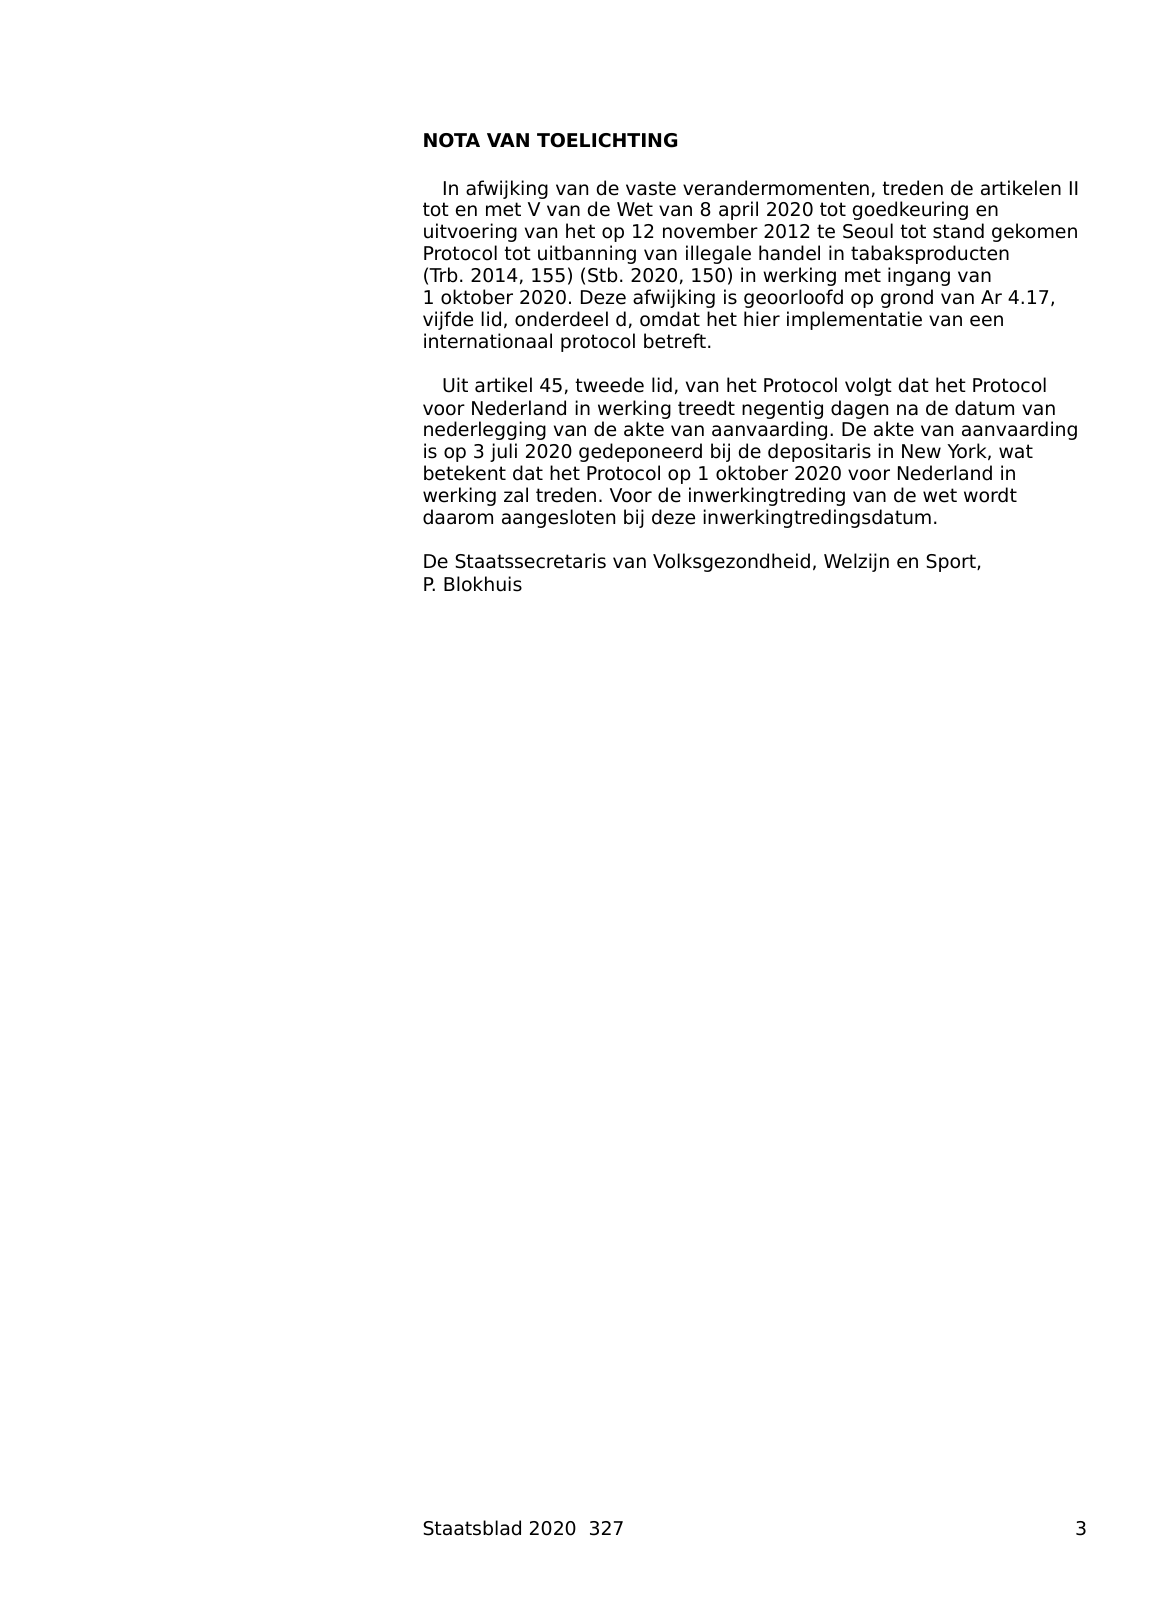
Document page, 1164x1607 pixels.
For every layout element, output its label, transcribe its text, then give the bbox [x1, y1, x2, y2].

text Uit artikel 45, tweede lid, van het Protocol volgt dat het Protocol voor Nederland in werking treedt negentig dagen na de datum van nederlegging van de akte van aanvaarding. De akte van aanvaarding is op 3 juli 2020 gedeponeerd bij de depositaris in New York, wat betekent dat het Protocol op 1 oktober 2020 voor Nederland in werking zal treden. Voor de inwerkingtreding van de wet wordt daarom aangesloten bij deze inwerkingtredingsdatum. [422, 375, 1087, 529]
text In afwijking van de vaste verandermomenten, treden de artikelen II tot en met V van de Wet van 8 april 2020 tot goedkeuring en uitvoering van het op 12 november 2012 te Seoul tot stand gekomen Protocol tot uitbanning van illegale handel in tabaksproducten (Trb. 2014, 155) (Stb. 2020, 150) in werking met ingang van 1 oktober 2020. Deze afwijking is geoorloofd op grond van Ar 4.17, vijfde lid, onderdeel d, omdat het hier implementatie van een internationaal protocol betreft. [422, 177, 1087, 353]
subtitle NOTA VAN TOELICHTING [422, 130, 1087, 152]
text De Staatssecretaris van Volksgezondheid, Welzijn en Sport, P. Blokhuis [422, 551, 1087, 595]
